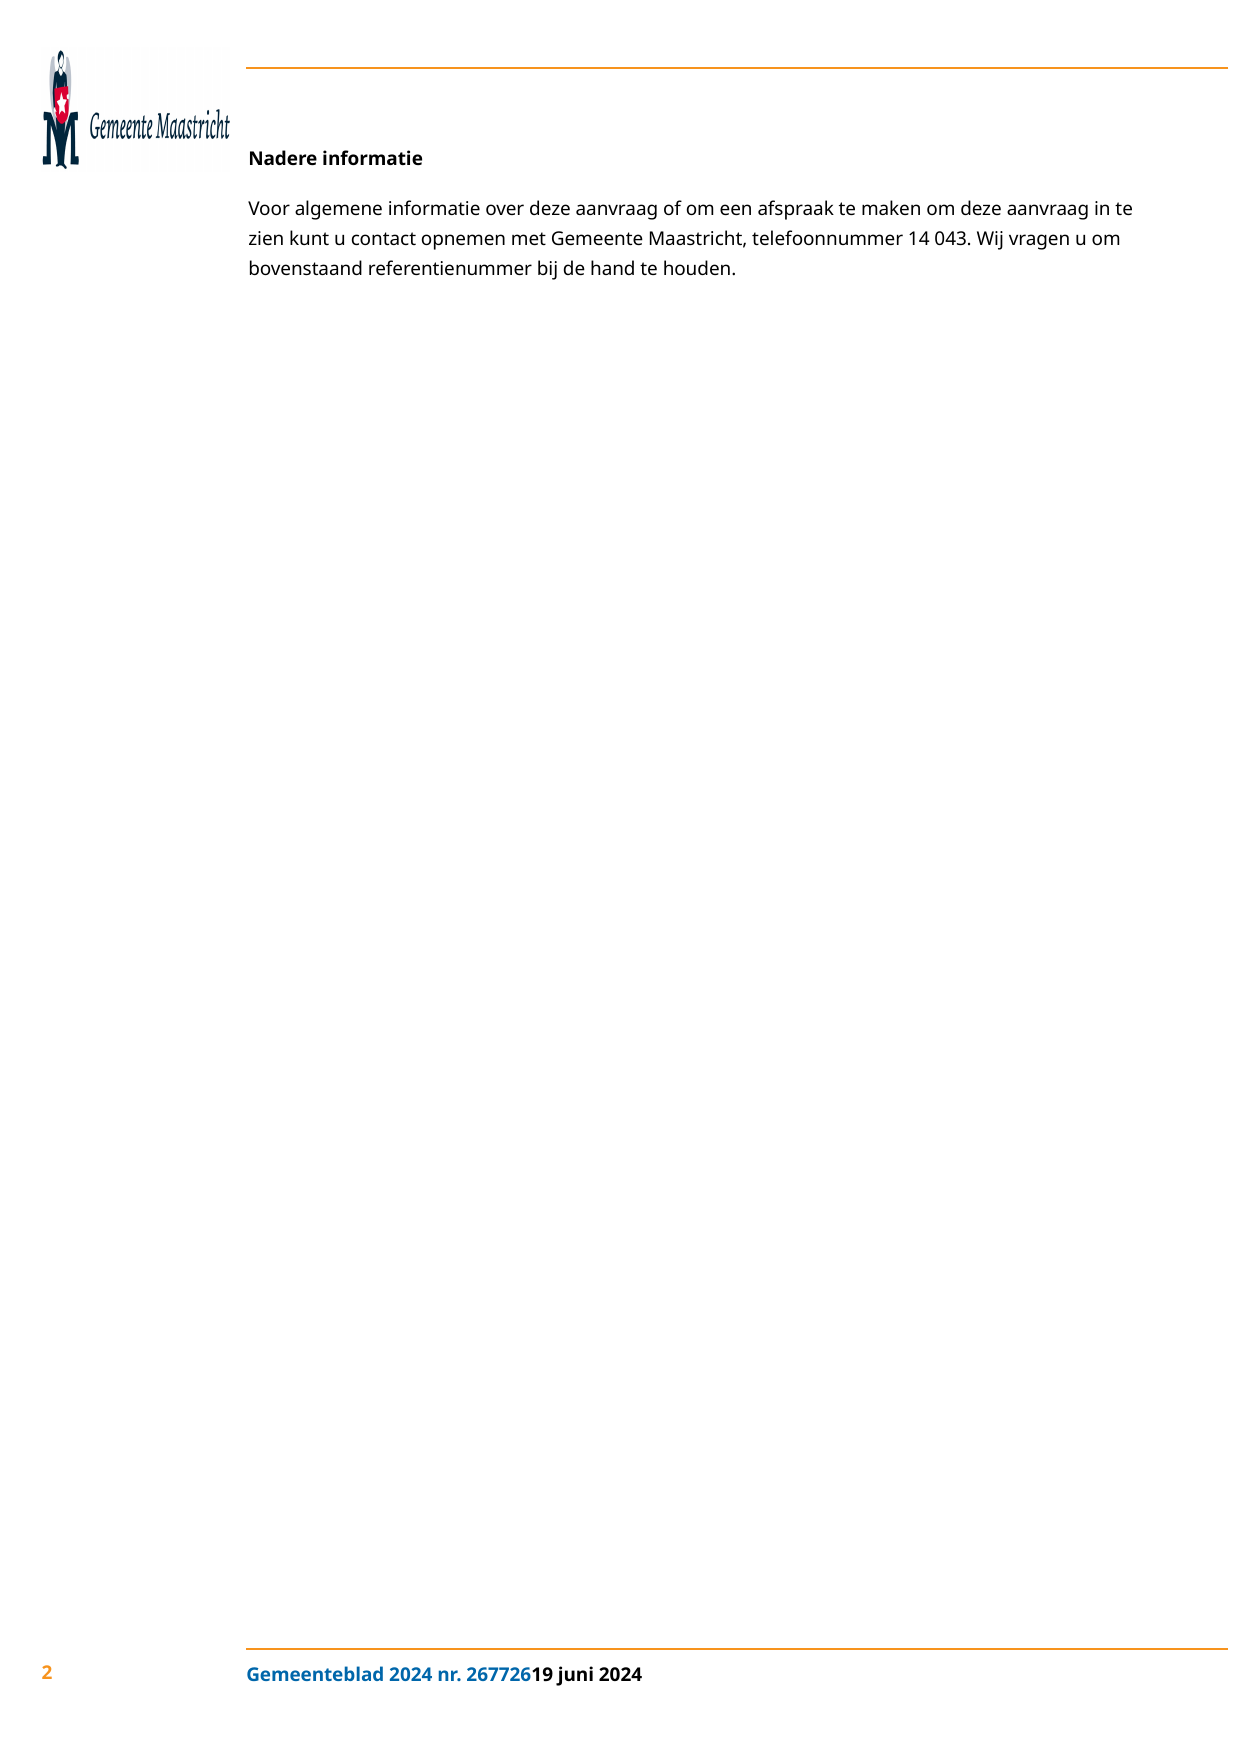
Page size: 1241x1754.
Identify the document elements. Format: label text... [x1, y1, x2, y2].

text Nadere informatie [248, 145, 1152, 171]
picture [41, 47, 231, 172]
text Voor algemene informatie over deze aanvraag of om een afspraak te maken om deze aanvraag in te zien kunt u contact opnemen met Gemeente Maastricht, telefoonnummer 14 043. Wij vragen u om bovenstaand referentienummer bij de hand te houden. [248, 196, 1152, 281]
